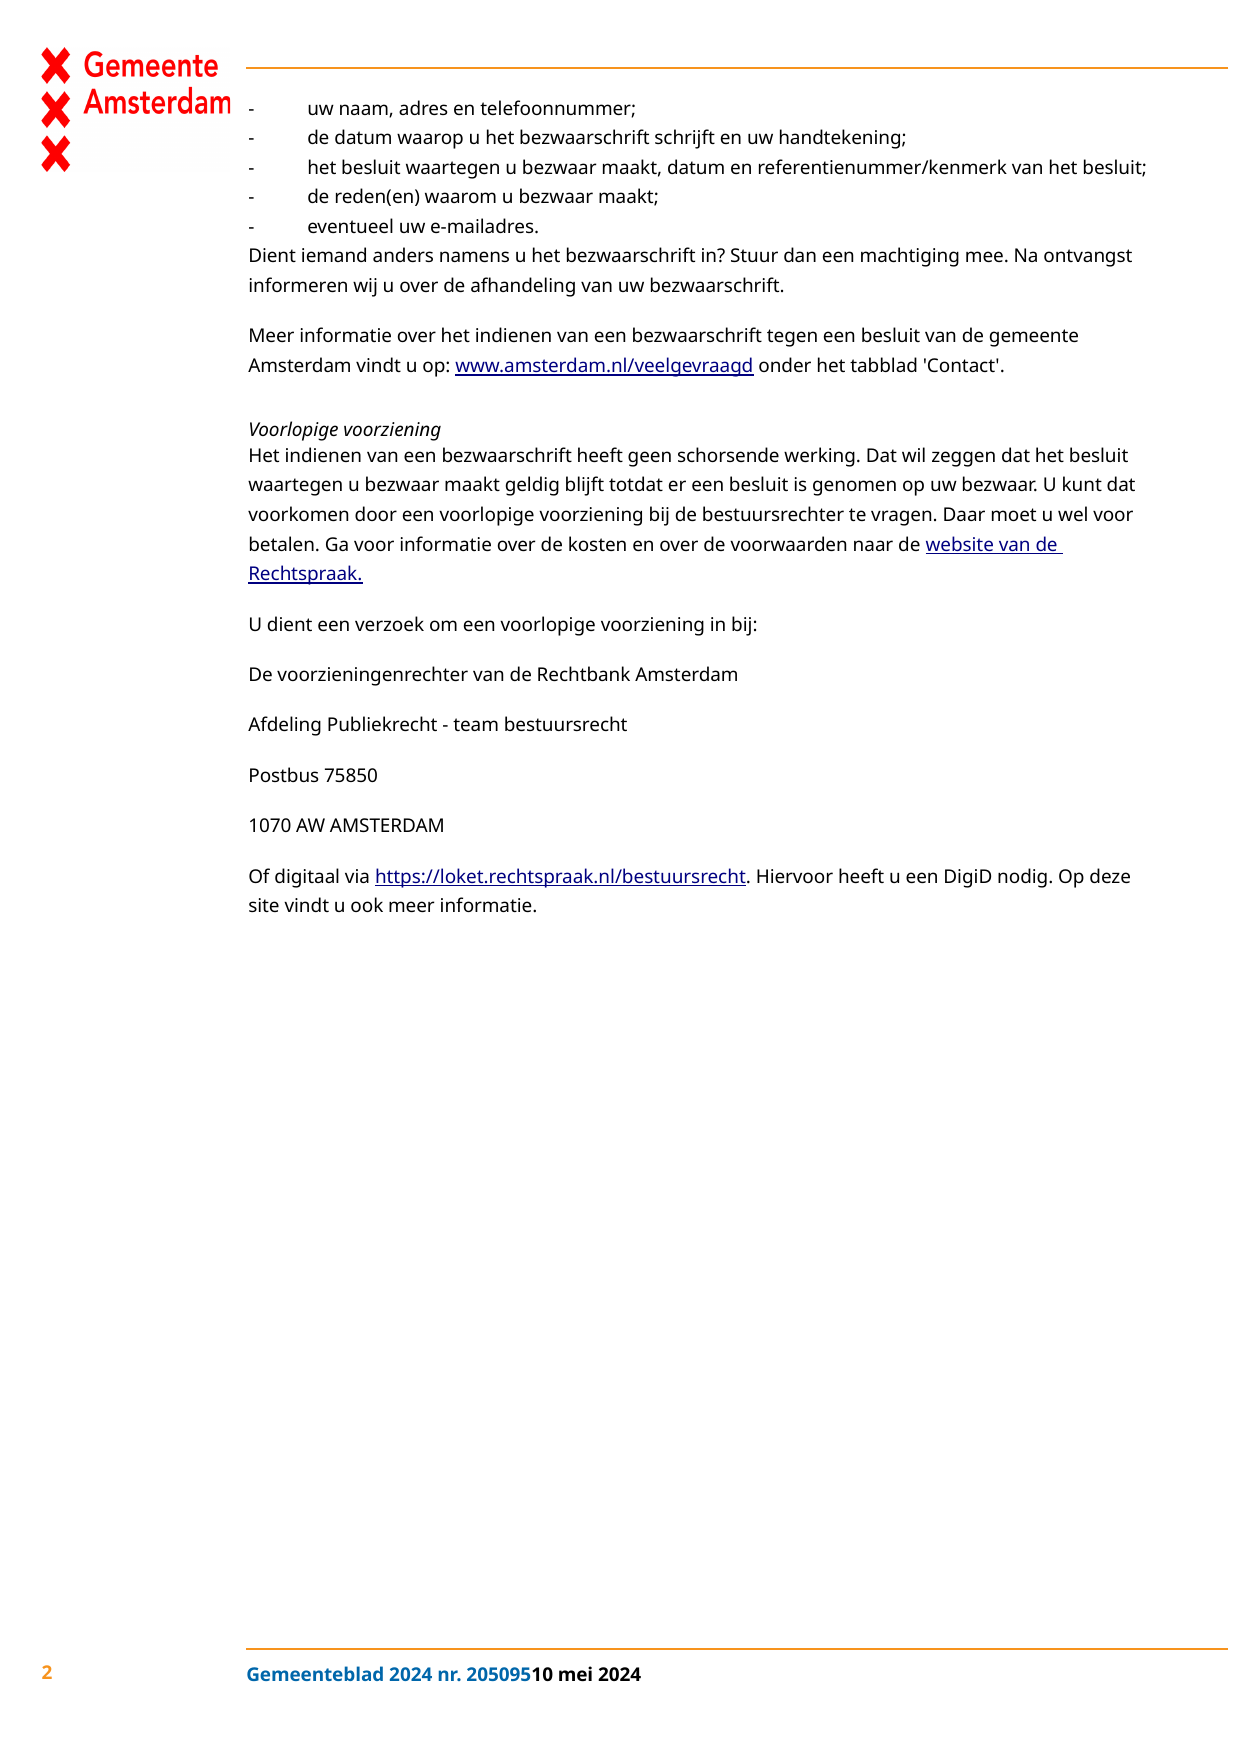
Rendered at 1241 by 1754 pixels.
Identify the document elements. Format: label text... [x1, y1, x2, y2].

text Het indienen van een bezwaarschrift heeft geen schorsende werking. Dat wil zeggen dat het besluit waartegen u bezwaar maakt geldig blijft totdat er een besluit is genomen op uw bezwaar. U kunt dat voorkomen door een voorlopige voorziening bij de bestuursrechter te vragen. Daar moet u wel voor betalen. Ga voor informatie over de kosten en over de voorwaarden naar de website van de Rechtspraak. [248, 442, 1152, 586]
text Afdeling Publiekrecht - team bestuursrecht [248, 712, 1152, 737]
text Voorlopige voorziening [248, 416, 1152, 442]
text Of digitaal via https://loket.rechtspraak.nl/bestuursrecht. Hiervoor heeft u een DigiD nodig. Op deze site vindt u ook meer informatie. [248, 863, 1152, 918]
text Dient iemand anders namens u het bezwaarschrift in? Stuur dan een machtiging mee. Na ontvangst informeren wij u over de afhandeling van uw bezwaarschrift. [248, 243, 1152, 298]
text De voorzieningenrechter van de Rechtbank Amsterdam [248, 661, 1152, 687]
list het besluit waartegen u bezwaar maakt, datum en referentienummer/kenmerk van het besluit; [248, 154, 1152, 180]
text Meer informatie over het indienen van een bezwaarschrift tegen een besluit van de gemeente Amsterdam vindt u op: www.amsterdam.nl/veelgevraagd onder het tabblad 'Contact'. [248, 323, 1152, 378]
list de reden(en) waarom u bezwaar maakt; [248, 183, 1152, 209]
text U dient een verzoek om een voorlopige voorziening in bij: [248, 611, 1152, 636]
text Postbus 75850 [248, 762, 1152, 788]
list uw naam, adres en telefoonnummer; [248, 95, 1152, 121]
list eventueel uw e-mailadres. [248, 213, 1152, 239]
list de datum waarop u het bezwaarschrift schrijft en uw handtekening; [248, 124, 1152, 150]
text 1070 AW AMSTERDAM [248, 812, 1152, 838]
picture [41, 47, 231, 172]
